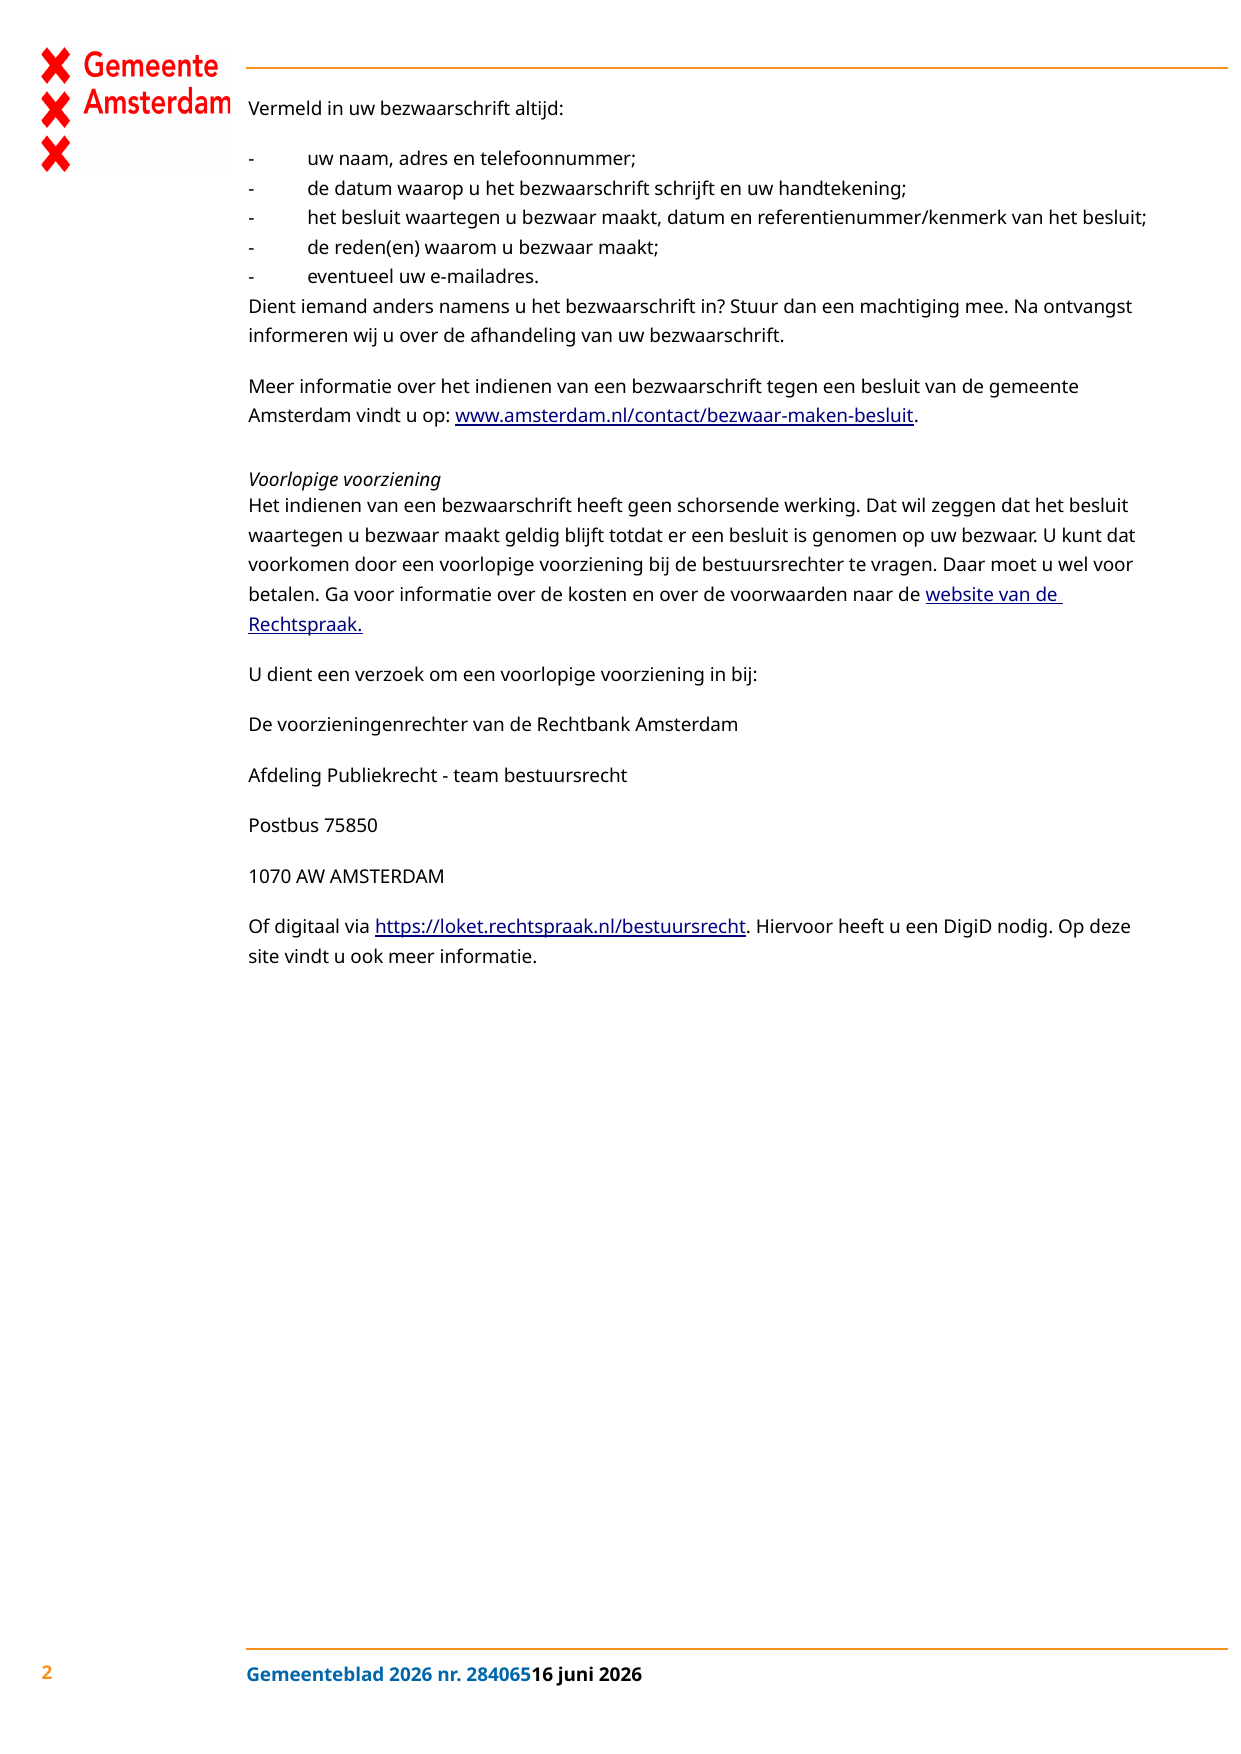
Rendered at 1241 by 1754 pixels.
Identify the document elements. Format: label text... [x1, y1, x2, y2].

text Het indienen van een bezwaarschrift heeft geen schorsende werking. Dat wil zeggen dat het besluit waartegen u bezwaar maakt geldig blijft totdat er een besluit is genomen op uw bezwaar. U kunt dat voorkomen door een voorlopige voorziening bij de bestuursrechter te vragen. Daar moet u wel voor betalen. Ga voor informatie over de kosten en over de voorwaarden naar de website van de Rechtspraak. [248, 492, 1152, 636]
picture [41, 47, 231, 172]
list de datum waarop u het bezwaarschrift schrijft en uw handtekening; [248, 175, 1152, 201]
text Meer informatie over het indienen van een bezwaarschrift tegen een besluit van de gemeente Amsterdam vindt u op: www.amsterdam.nl/contact/bezwaar-maken-besluit. [248, 373, 1152, 428]
text U dient een verzoek om een voorlopige voorziening in bij: [248, 661, 1152, 687]
text Voorlopige voorziening [248, 467, 1152, 492]
list eventueel uw e-mailadres. [248, 263, 1152, 289]
text Afdeling Publiekrecht - team bestuursrecht [248, 762, 1152, 788]
text Vermeld in uw bezwaarschrift altijd: [248, 95, 1152, 121]
text Of digitaal via https://loket.rechtspraak.nl/bestuursrecht. Hiervoor heeft u een DigiD nodig. Op deze site vindt u ook meer informatie. [248, 913, 1152, 968]
text 1070 AW AMSTERDAM [248, 863, 1152, 888]
list uw naam, adres en telefoonnummer; [248, 145, 1152, 171]
list de reden(en) waarom u bezwaar maakt; [248, 234, 1152, 260]
text Dient iemand anders namens u het bezwaarschrift in? Stuur dan een machtiging mee. Na ontvangst informeren wij u over de afhandeling van uw bezwaarschrift. [248, 293, 1152, 348]
text Postbus 75850 [248, 812, 1152, 838]
text De voorzieningenrechter van de Rechtbank Amsterdam [248, 712, 1152, 737]
list het besluit waartegen u bezwaar maakt, datum en referentienummer/kenmerk van het besluit; [248, 204, 1152, 230]
